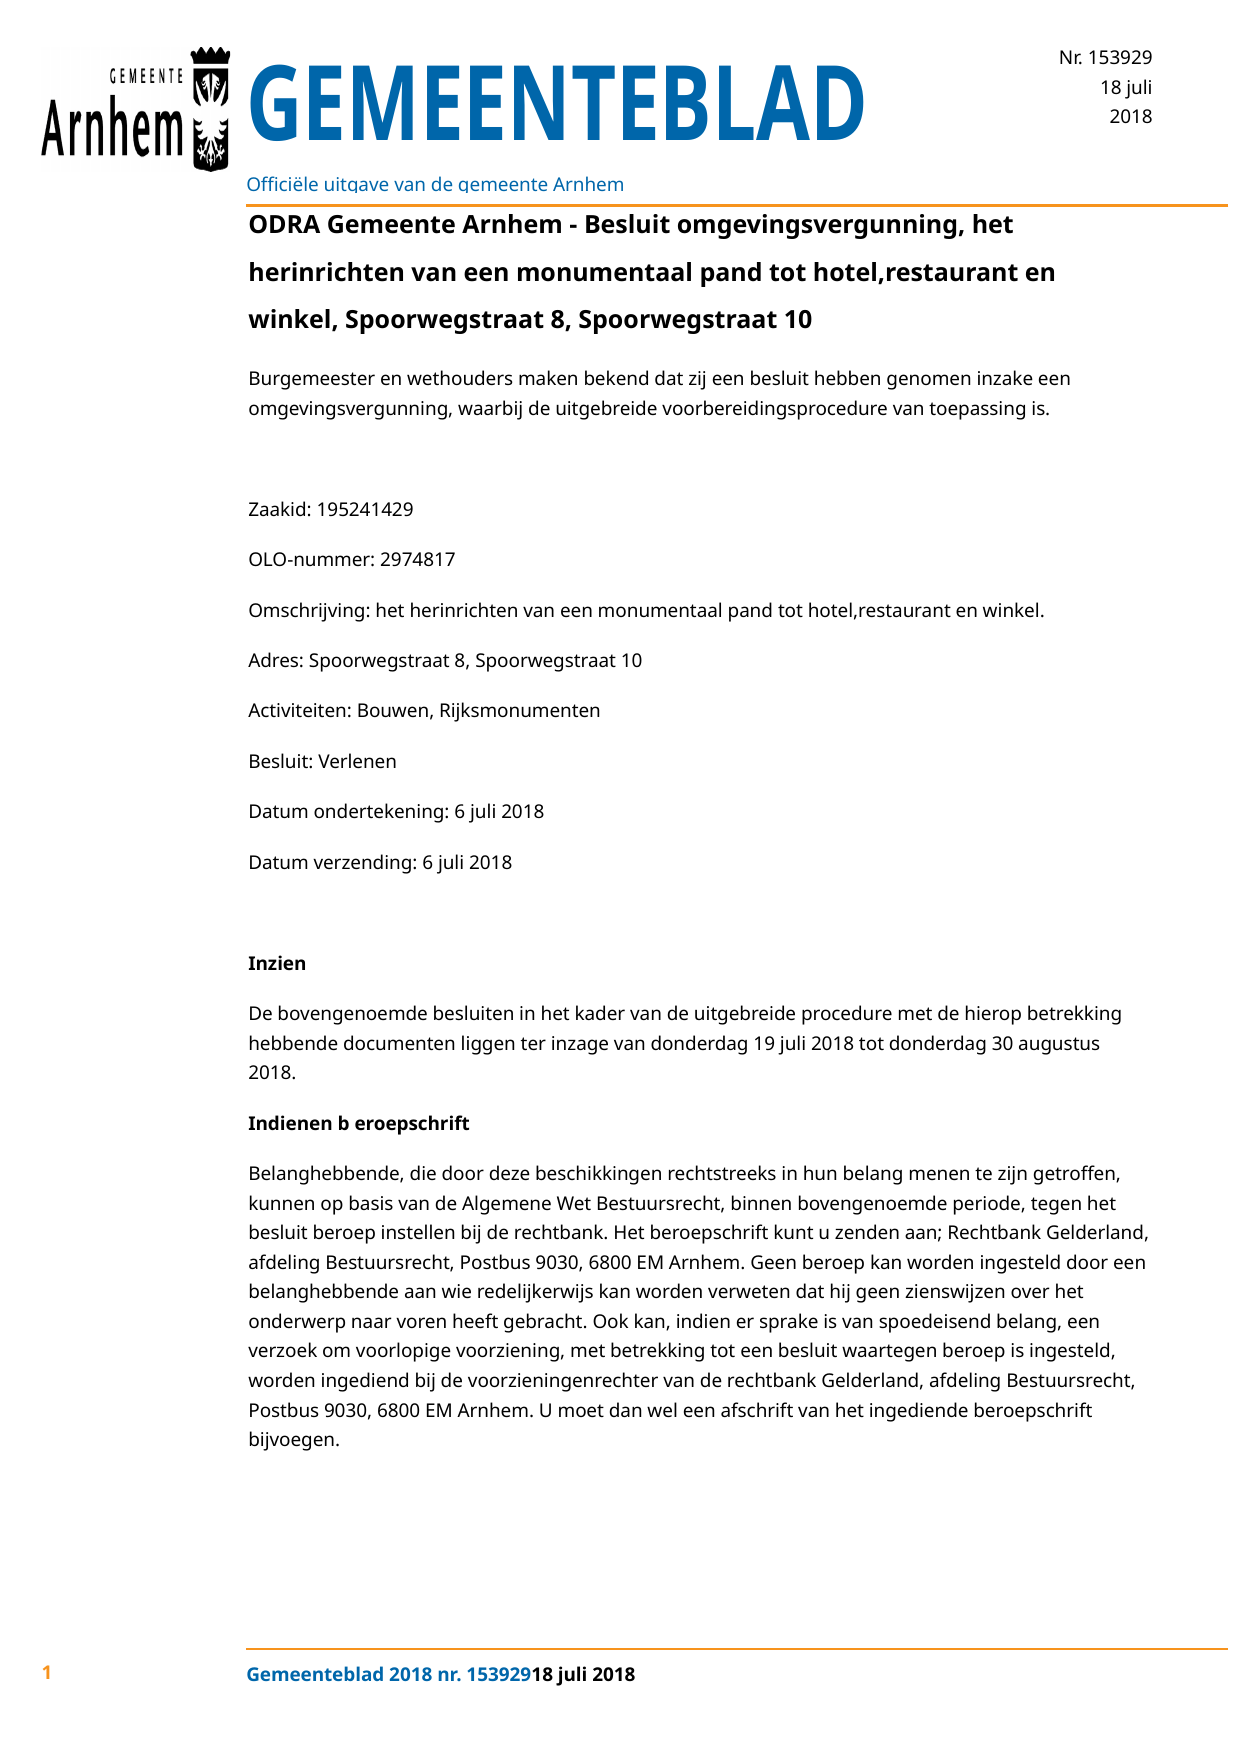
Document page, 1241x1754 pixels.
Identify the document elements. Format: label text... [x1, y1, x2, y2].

text ODRA Gemeente Arnhem - Besluit omgevingsvergunning, het herinrichten van een monumentaal pand tot hotel,restaurant en winkel, Spoorwegstraat 8, Spoorwegstraat 10 [248, 207, 1152, 336]
text Belanghebbende, die door deze beschikkingen rechtstreeks in hun belang menen te zijn getroffen, kunnen op basis van de Algemene Wet Bestuursrecht, binnen bovengenoemde periode, tegen het besluit beroep instellen bij de rechtbank. Het beroepschrift kunt u zenden aan; Rechtbank Gelderland, afdeling Bestuursrecht, Postbus 9030, 6800 EM Arnhem. Geen beroep kan worden ingesteld door een belanghebbende aan wie redelijkerwijs kan worden verweten dat hij geen zienswijzen over het onderwerp naar voren heeft gebracht. Ook kan, indien er sprake is van spoedeisend belang, een verzoek om voorlopige voorziening, met betrekking tot een besluit waartegen beroep is ingesteld, worden ingediend bij de voorzieningenrechter van de rechtbank Gelderland, afdeling Bestuursrecht, Postbus 9030, 6800 EM Arnhem. U moet dan wel een afschrift van het ingediende beroepschrift bijvoegen. [248, 1160, 1152, 1452]
text De bovengenoemde besluiten in het kader van de uitgebreide procedure met de hierop betrekking hebbende documenten liggen ter inzage van donderdag 19 juli 2018 tot donderdag 30 augustus 2018. [248, 1000, 1152, 1085]
text Zaakid: 195241429 [248, 496, 1152, 522]
text Indienen b eroepschrift [248, 1110, 1152, 1135]
text Burgemeester en wethouders maken bekend dat zij een besluit hebben genomen inzake een omgevingsvergunning, waarbij de uitgebreide voorbereidingsprocedure van toepassing is. [248, 366, 1152, 421]
text Activiteiten: Bouwen, Rijksmonumenten [248, 698, 1152, 723]
text Besluit: Verlenen [248, 748, 1152, 774]
text Adres: Spoorwegstraat 8, Spoorwegstraat 10 [248, 647, 1152, 673]
text OLO-nummer: 2974817 [248, 546, 1152, 572]
text Datum verzending: 6 juli 2018 [248, 849, 1152, 874]
text Omschrijving: het herinrichten van een monumentaal pand tot hotel,restaurant en winkel. [248, 597, 1152, 622]
text Datum ondertekening: 6 juli 2018 [248, 798, 1152, 824]
picture [41, 47, 231, 172]
text Inzien [248, 950, 1152, 975]
